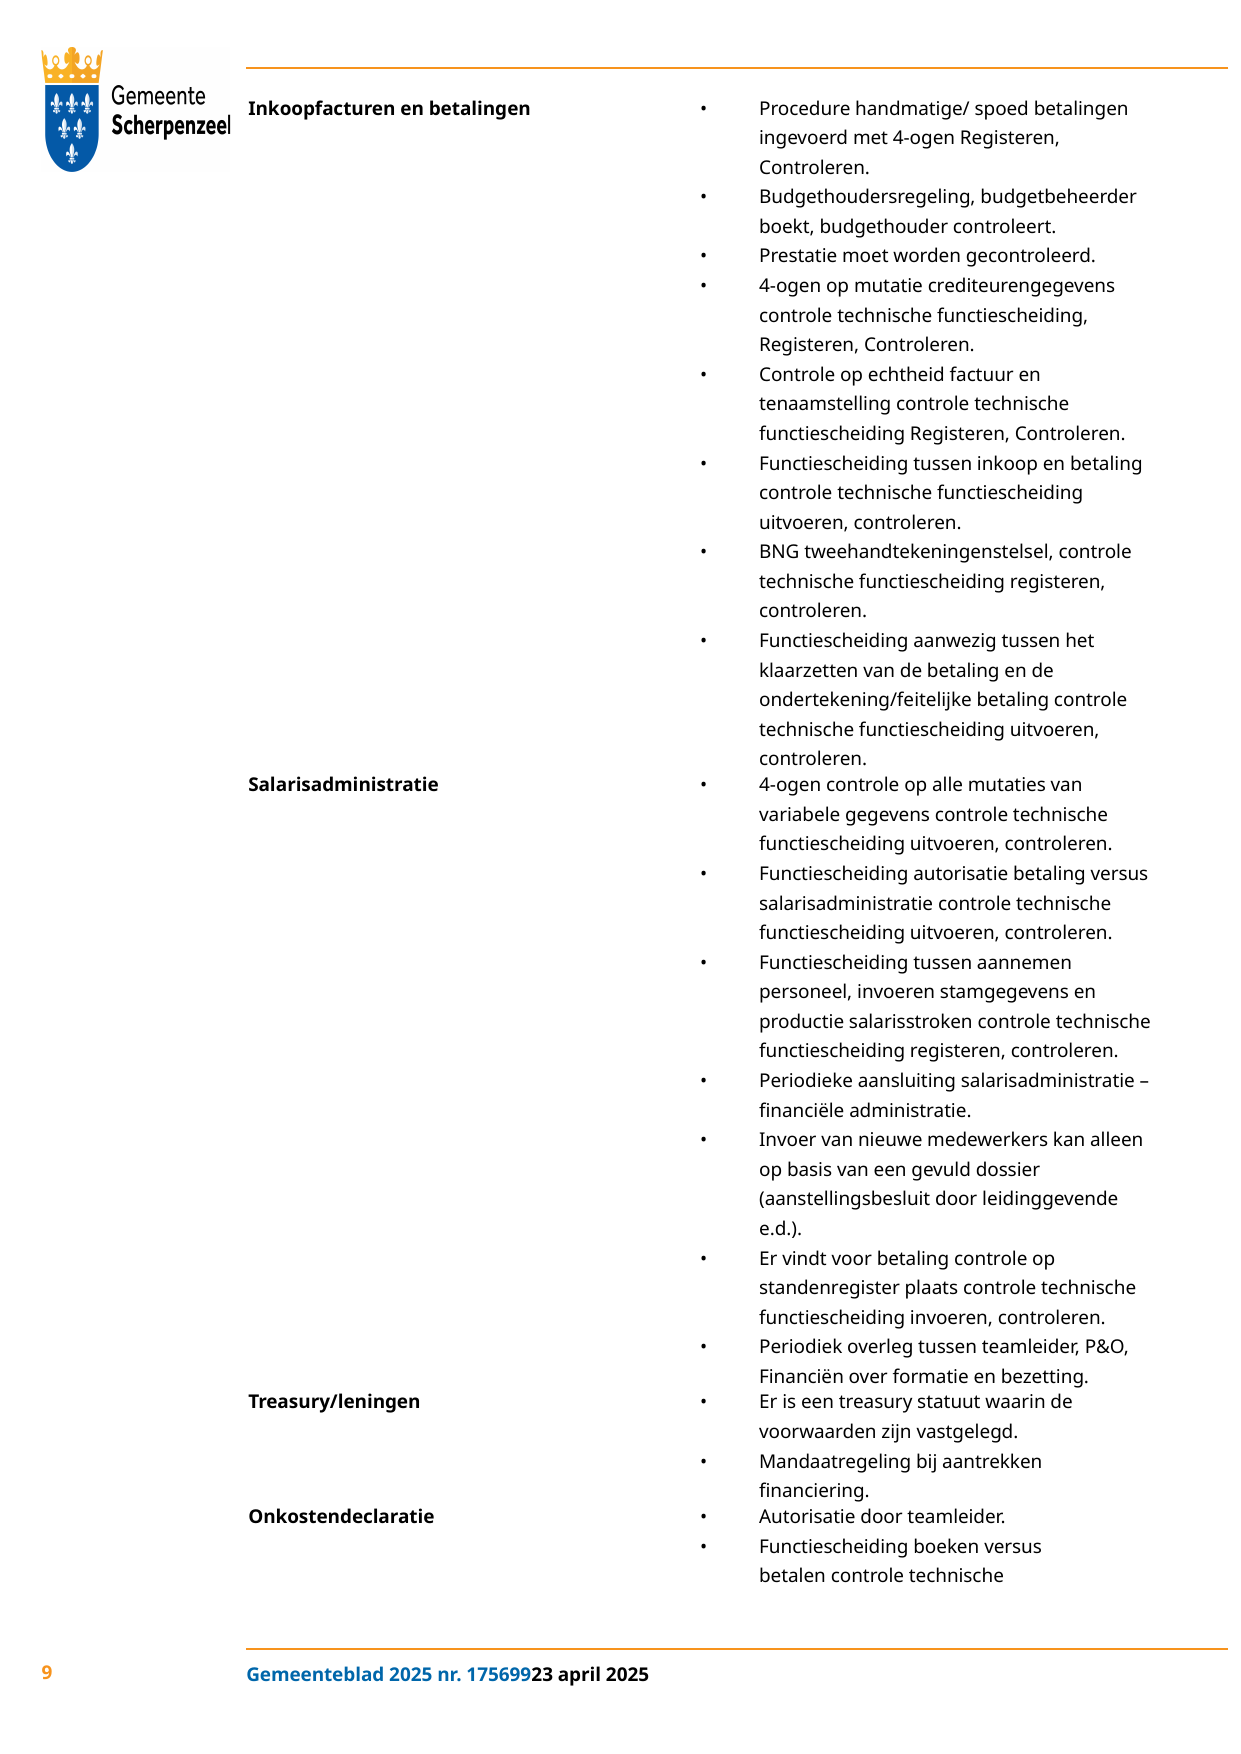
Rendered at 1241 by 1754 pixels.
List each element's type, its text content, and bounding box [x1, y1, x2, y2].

table_cell 4-ogen controle op alle mutaties van variabele gegevens controle technische functiescheiding uitvoeren, controleren. Functiescheiding autorisatie betaling versus salarisadministratie controle technische functiescheiding uitvoeren, controleren. Functiescheiding tussen aannemen personeel, invoeren stamgegevens en productie salarisstroken controle technische functiescheiding registeren, controleren. Periodieke aansluiting salarisadministratie – financiële administratie. Invoer van nieuwe medewerkers kan alleen op basis van een gevuld dossier (aanstellingsbesluit door leidinggevende e.d.). Er vindt voor betaling controle op standenregister plaats controle technische functiescheiding invoeren, controleren. Periodiek overleg tussen teamleider, P&O, Financiën over formatie en bezetting. [700, 771, 1152, 1389]
picture [41, 47, 231, 172]
table_cell Onkostendeclaratie [248, 1503, 700, 1588]
table_cell Er is een treasury statuut waarin de voorwaarden zijn vastgelegd. Mandaatregeling bij aantrekken financiering. [700, 1389, 1152, 1503]
table_cell Inkoopfacturen en betalingen [248, 95, 700, 771]
table_cell Procedure handmatige/ spoed betalingen ingevoerd met 4-ogen Registeren, Controleren. Budgethoudersregeling, budgetbeheerder boekt, budgethouder controleert. Prestatie moet worden gecontroleerd. 4-ogen op mutatie crediteurengegevens controle technische functiescheiding, Registeren, Controleren. Controle op echtheid factuur en tenaamstelling controle technische functiescheiding Registeren, Controleren. Functiescheiding tussen inkoop en betaling controle technische functiescheiding uitvoeren, controleren. BNG tweehandtekeningenstelsel, controle technische functiescheiding registeren, controleren. Functiescheiding aanwezig tussen het klaarzetten van de betaling en de ondertekening/feitelijke betaling controle technische functiescheiding uitvoeren, controleren. [700, 95, 1152, 771]
table_cell Salarisadministratie [248, 771, 700, 1389]
table_cell Autorisatie door teamleider. Functiescheiding boeken versus betalen controle technische [700, 1503, 1152, 1588]
table_cell Treasury/leningen [248, 1389, 700, 1503]
